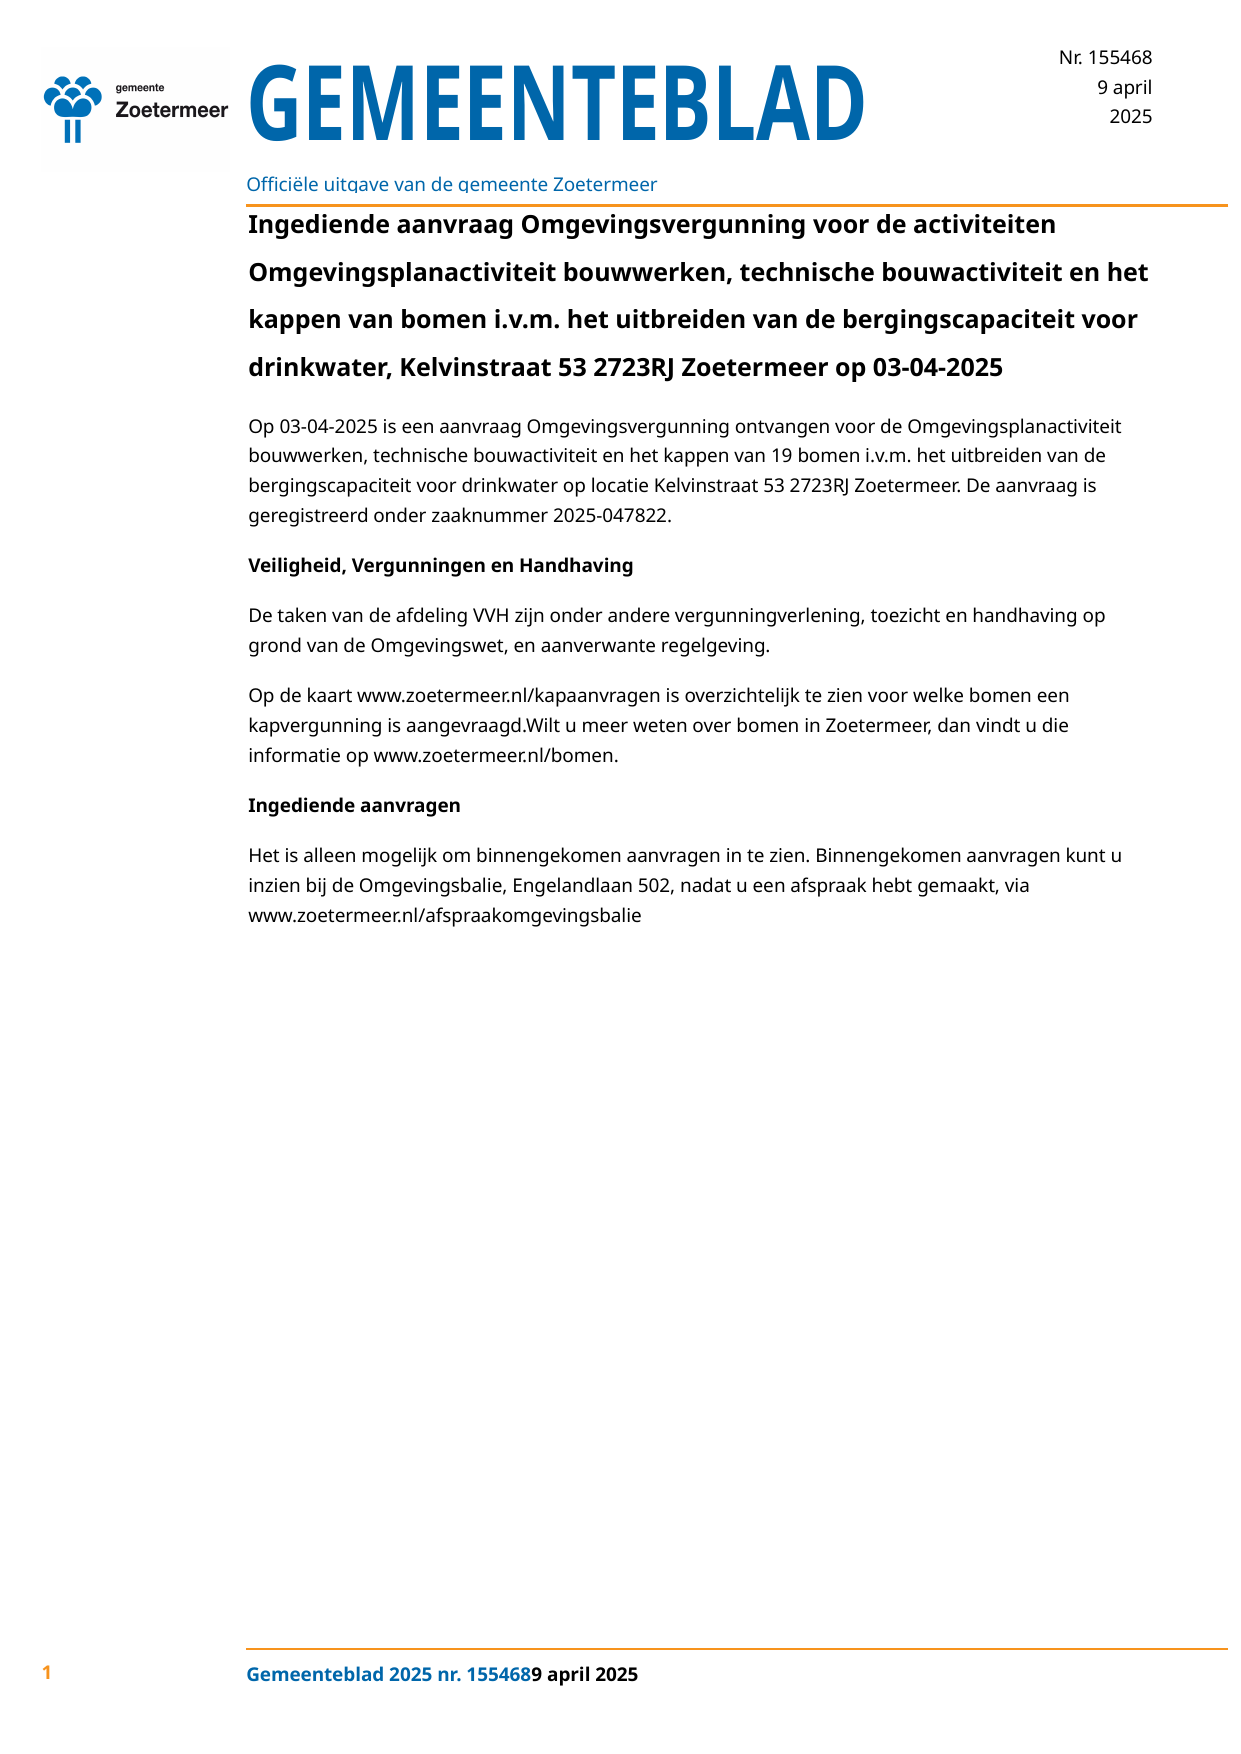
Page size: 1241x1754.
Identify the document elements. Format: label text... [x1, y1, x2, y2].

text Ingediende aanvragen [248, 792, 1152, 818]
text Ingediende aanvraag Omgevingsvergunning voor de activiteiten Omgevingsplanactiviteit bouwwerken, technische bouwactiviteit en het kappen van bomen i.v.m. het uitbreiden van de bergingscapaciteit voor drinkwater, Kelvinstraat 53 2723RJ Zoetermeer op 03-04-2025 [248, 207, 1152, 384]
picture [41, 47, 231, 172]
text Het is alleen mogelijk om binnengekomen aanvragen in te zien. Binnengekomen aanvragen kunt u inzien bij de Omgevingsbalie, Engelandlaan 502, nadat u een afspraak hebt gemaakt, via www.zoetermeer.nl/afspraakomgevingsbalie [248, 843, 1152, 928]
text Veiligheid, Vergunningen en Handhaving [248, 552, 1152, 578]
text De taken van de afdeling VVH zijn onder andere vergunningverlening, toezicht en handhaving op grond van de Omgevingswet, en aanverwante regelgeving. [248, 603, 1152, 658]
text Op 03-04-2025 is een aanvraag Omgevingsvergunning ontvangen voor de Omgevingsplanactiviteit bouwwerken, technische bouwactiviteit en het kappen van 19 bomen i.v.m. het uitbreiden van de bergingscapaciteit voor drinkwater op locatie Kelvinstraat 53 2723RJ Zoetermeer. De aanvraag is geregistreerd onder zaaknummer 2025-047822. [248, 413, 1152, 528]
text Op de kaart www.zoetermeer.nl/kapaanvragen is overzichtelijk te zien voor welke bomen een kapvergunning is aangevraagd.Wilt u meer weten over bomen in Zoetermeer, dan vindt u die informatie op www.zoetermeer.nl/bomen. [248, 683, 1152, 768]
